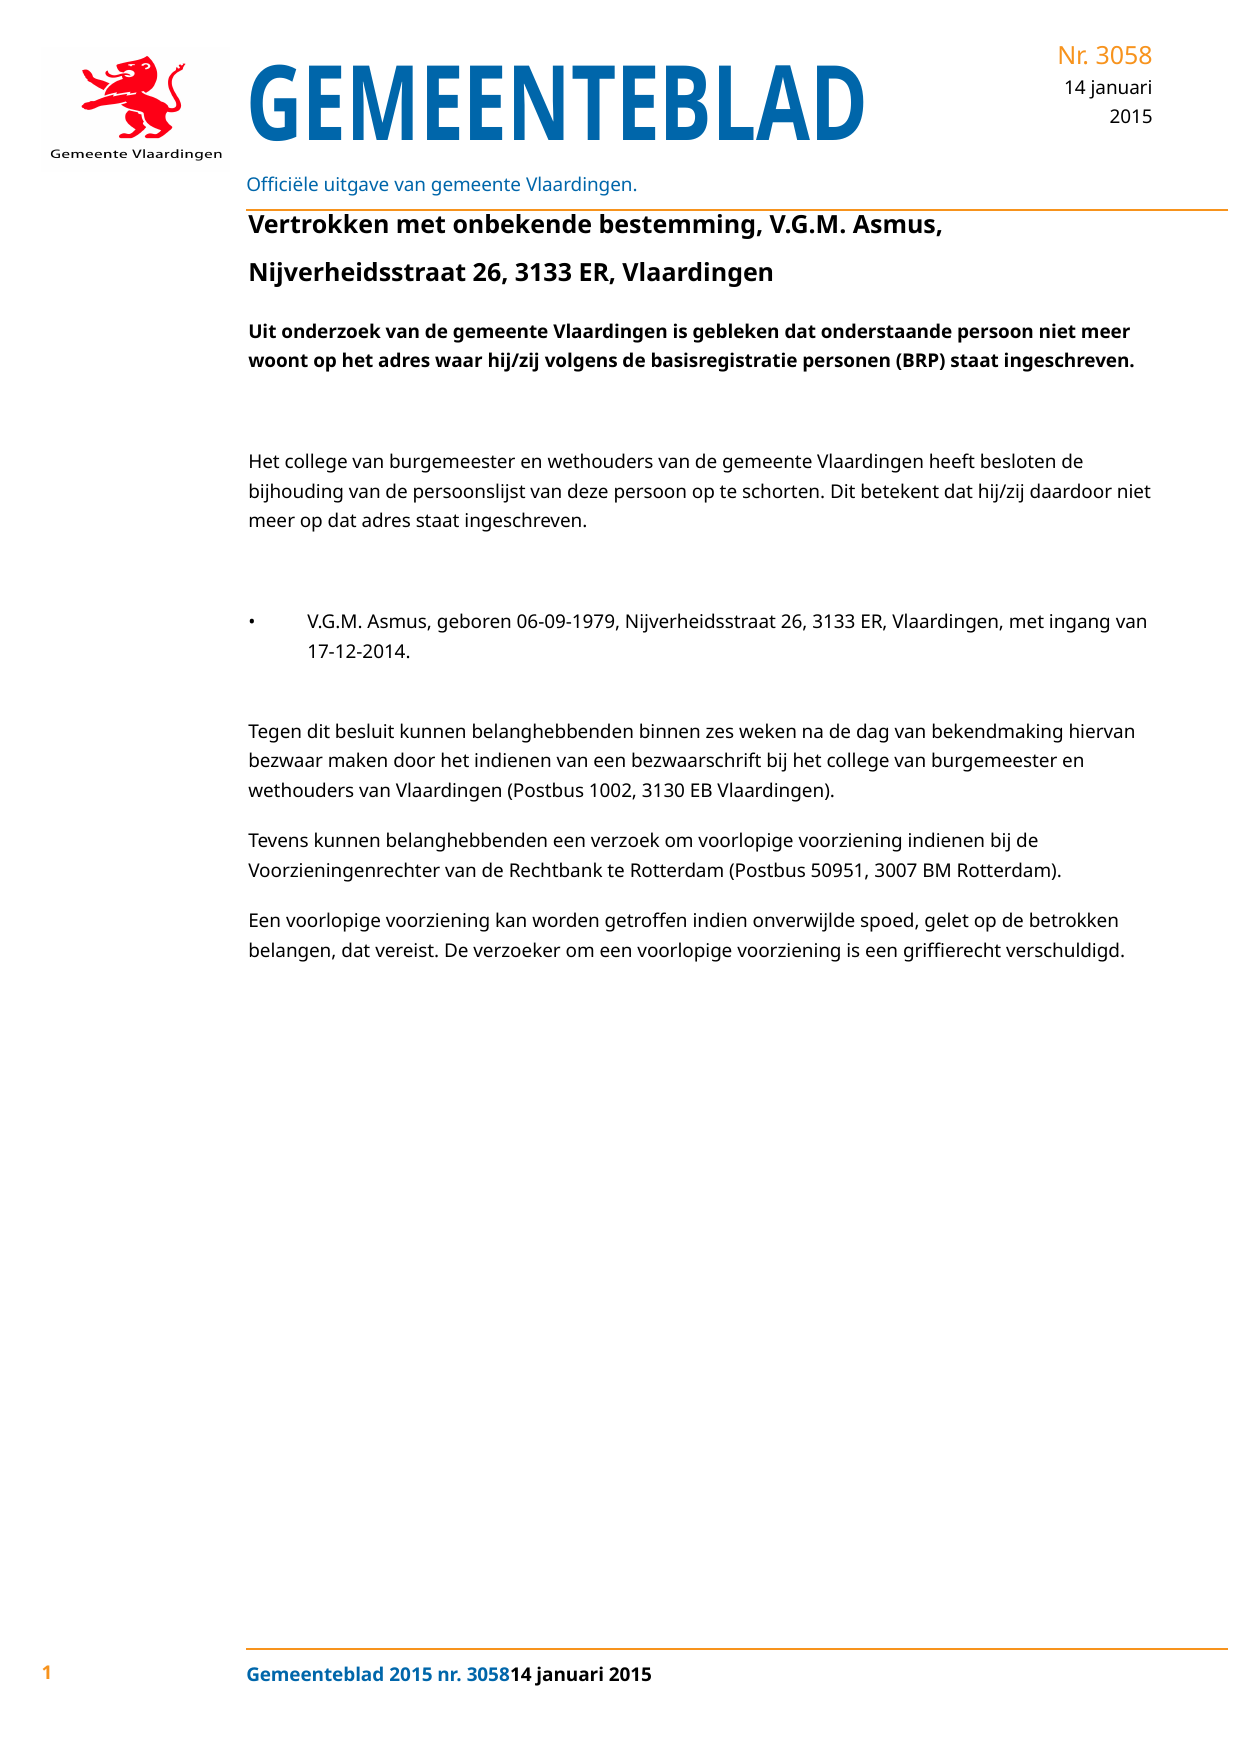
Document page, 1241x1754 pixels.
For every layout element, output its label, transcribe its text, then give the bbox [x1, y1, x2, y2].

picture [41, 47, 231, 172]
text Het college van burgemeester en wethouders van de gemeente Vlaardingen heeft besloten de bijhouding van de persoonslijst van deze persoon op te schorten. Dit betekent dat hij/zij daardoor niet meer op dat adres staat ingeschreven. [248, 448, 1152, 533]
text Tegen dit besluit kunnen belanghebbenden binnen zes weken na de dag van bekendmaking hiervan bezwaar maken door het indienen van een bezwaarschrift bij het college van burgemeester en wethouders van Vlaardingen (Postbus 1002, 3130 EB Vlaardingen). [248, 718, 1152, 803]
text Tevens kunnen belanghebbenden een verzoek om voorlopige voorziening indienen bij de Voorzieningenrechter van de Rechtbank te Rotterdam (Postbus 50951, 3007 BM Rotterdam). [248, 827, 1152, 883]
text Een voorlopige voorziening kan worden getroffen indien onverwijlde spoed, gelet op de betrokken belangen, dat vereist. De verzoeker om een voorlopige voorziening is een griffierecht verschuldigd. [248, 907, 1152, 963]
text Vertrokken met onbekende bestemming, V.G.M. Asmus, Nijverheidsstraat 26, 3133 ER, Vlaardingen [248, 211, 1152, 288]
list V.G.M. Asmus, geboren 06-09-1979, Nijverheidsstraat 26, 3133 ER, Vlaardingen, met ingang van 17-12-2014. [248, 608, 1152, 664]
text Uit onderzoek van de gemeente Vlaardingen is gebleken dat onderstaande persoon niet meer woont op het adres waar hij/zij volgens de basisregistratie personen (BRP) staat ingeschreven. [248, 318, 1152, 373]
